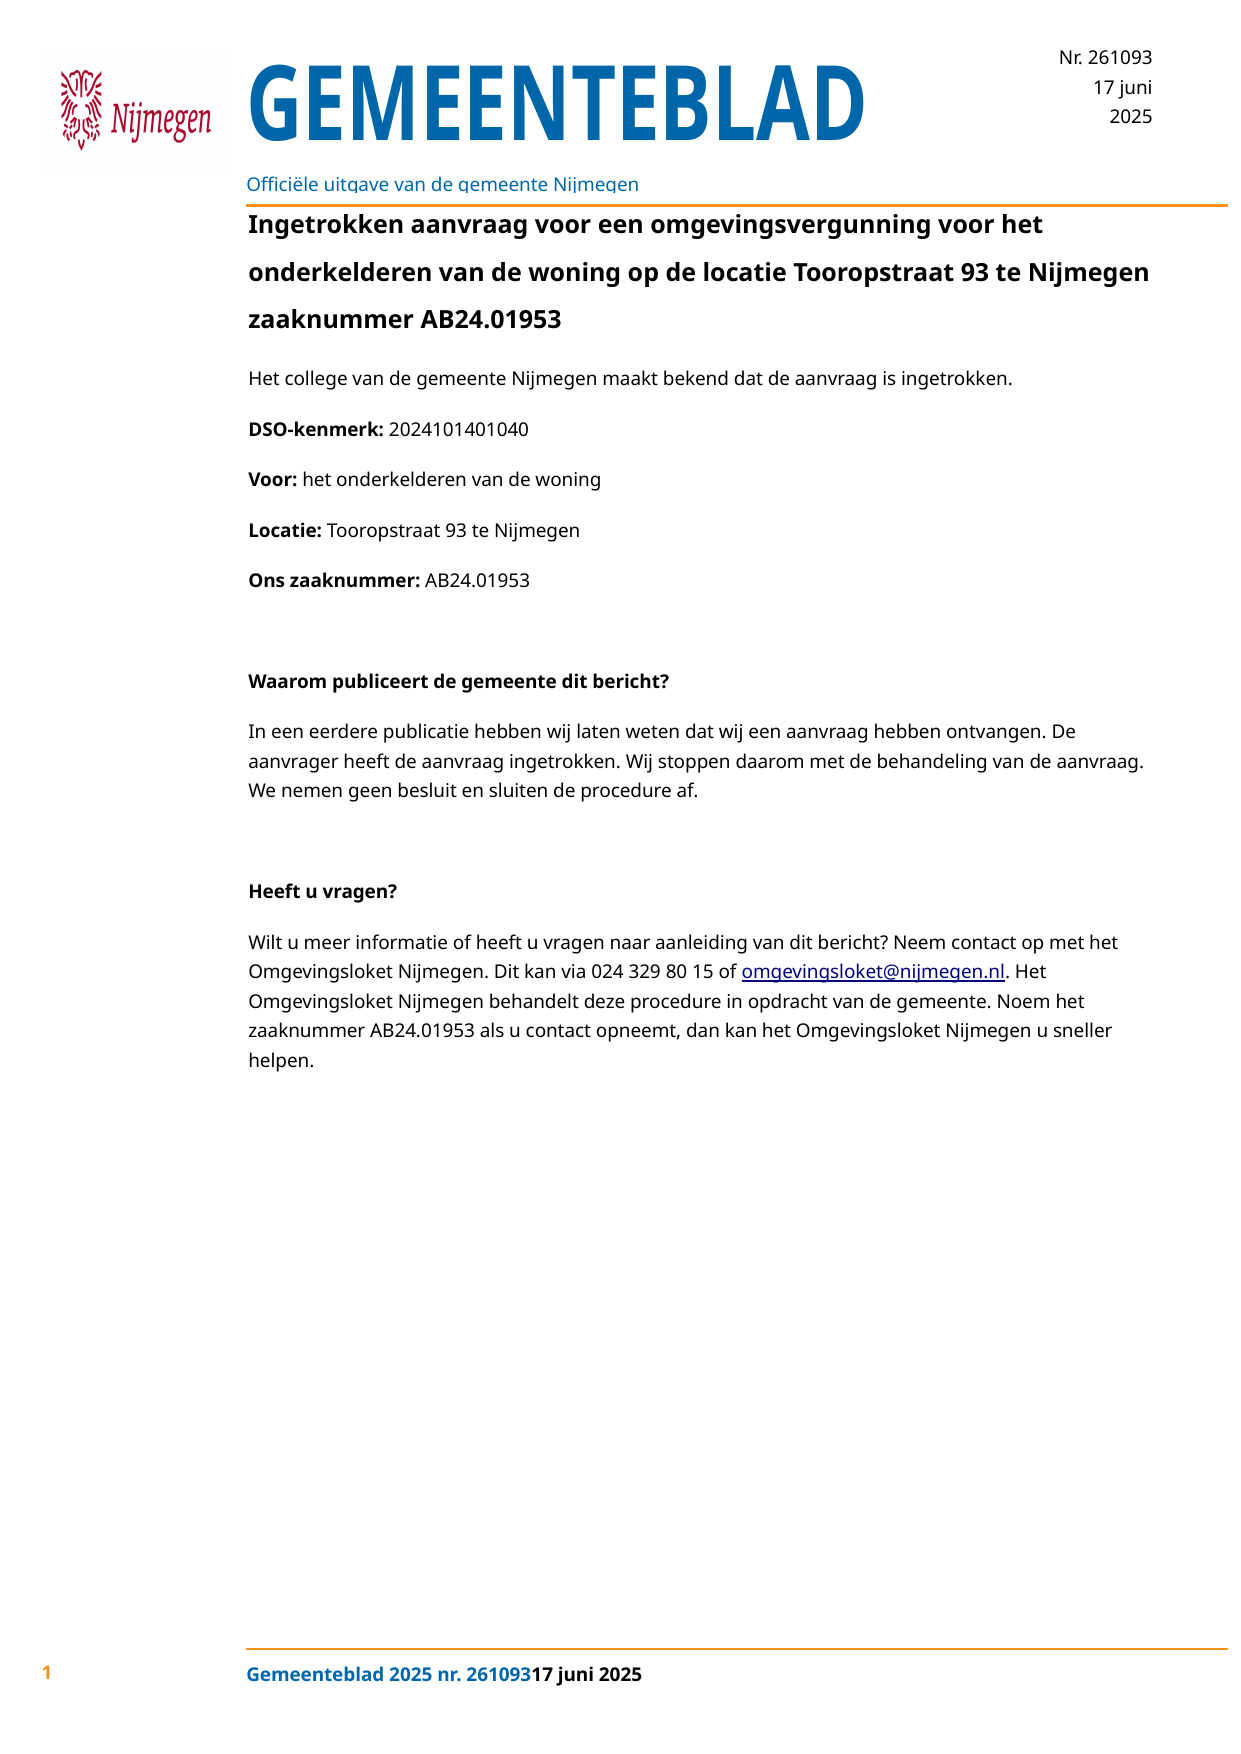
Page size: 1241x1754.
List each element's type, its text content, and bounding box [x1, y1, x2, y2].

text Ingetrokken aanvraag voor een omgevingsvergunning voor het onderkelderen van de woning op de locatie Tooropstraat 93 te Nijmegen zaaknummer AB24.01953 [248, 207, 1152, 336]
text Voor: het onderkelderen van de woning [248, 466, 1152, 492]
text In een eerdere publicatie hebben wij laten weten dat wij een aanvraag hebben ontvangen. De aanvrager heeft de aanvraag ingetrokken. Wij stoppen daarom met de behandeling van de aanvraag. We nemen geen besluit en sluiten de procedure af. [248, 718, 1152, 803]
text DSO-kenmerk: 2024101401040 [248, 416, 1152, 442]
text Wilt u meer informatie of heeft u vragen naar aanleiding van dit bericht? Neem contact op met het Omgevingsloket Nijmegen. Dit kan via 024 329 80 15 of omgevingsloket@nijmegen.nl. Het Omgevingsloket Nijmegen behandelt deze procedure in opdracht van de gemeente. Noem het zaaknummer AB24.01953 als u contact opneemt, dan kan het Omgevingsloket Nijmegen u sneller helpen. [248, 929, 1152, 1073]
text Heeft u vragen? [248, 878, 1152, 904]
text Waarom publiceert de gemeente dit bericht? [248, 668, 1152, 694]
text Ons zaaknummer: AB24.01953 [248, 567, 1152, 593]
picture [41, 47, 231, 172]
text Locatie: Tooropstraat 93 te Nijmegen [248, 517, 1152, 542]
text Het college van de gemeente Nijmegen maakt bekend dat de aanvraag is ingetrokken. [248, 366, 1152, 391]
